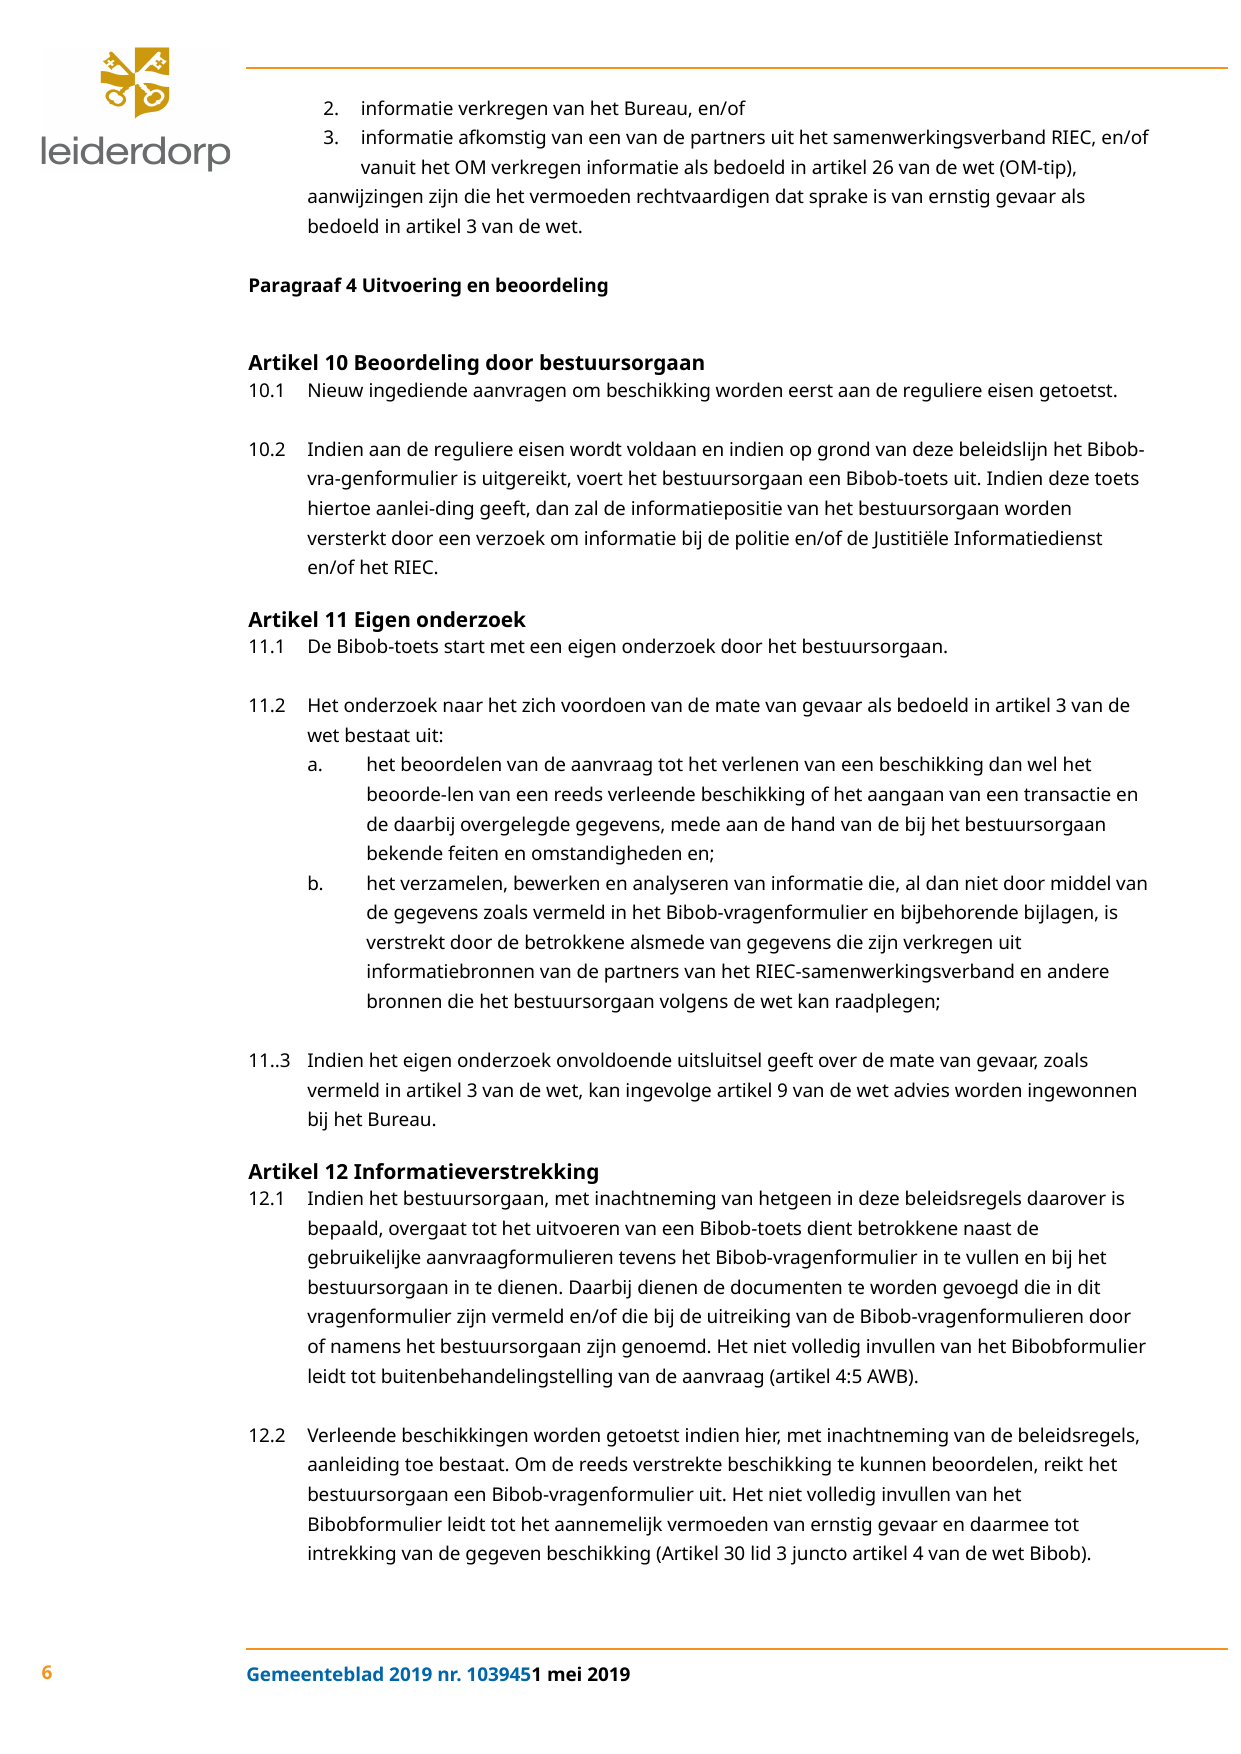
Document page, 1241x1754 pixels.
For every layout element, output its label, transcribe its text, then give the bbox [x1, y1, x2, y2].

list Indien aan de reguliere eisen wordt voldaan en indien op grond van deze beleidslijn het Bibob- vra-genformulier is uitgereikt, voert het bestuursorgaan een Bibob-toets uit. Indien deze toets hiertoe aanlei-ding geeft, dan zal de informatiepositie van het bestuursorgaan worden versterkt door een verzoek om informatie bij de politie en/of de Justitiële Informatiedienst en/of het RIEC. [248, 436, 1152, 580]
text Artikel 12 Informatieverstrekking [248, 1157, 1152, 1185]
list De Bibob-toets start met een eigen onderzoek door het bestuursorgaan. [248, 633, 1152, 659]
list het verzamelen, bewerken en analyseren van informatie die, al dan niet door middel van de gegevens zoals vermeld in het Bibob-vragenformulier en bijbehorende bijlagen, is verstrekt door de betrokkene alsmede van gegevens die zijn verkregen uit informatiebronnen van de partners van het RIEC-samenwerkingsverband en andere bronnen die het bestuursorgaan volgens de wet kan raadplegen; [307, 870, 1152, 1014]
list het beoordelen van de aanvraag tot het verlenen van een beschikking dan wel het beoorde-len van een reeds verleende beschikking of het aangaan van een transactie en de daarbij overgelegde gegevens, mede aan de hand van de bij het bestuursorgaan bekende feiten en omstandigheden en; [307, 752, 1152, 866]
list informatie afkomstig van een van de partners uit het samenwerkingsverband RIEC, en/of vanuit het OM verkregen informatie als bedoeld in artikel 26 van de wet (OM-tip), [323, 124, 1152, 180]
list Het onderzoek naar het zich voordoen van de mate van gevaar als bedoeld in artikel 3 van de wet bestaat uit: [248, 692, 1152, 748]
picture [41, 47, 231, 172]
list Indien het bestuursorgaan, met inachtneming van hetgeen in deze beleidsregels daarover is bepaald, overgaat tot het uitvoeren van een Bibob-toets dient betrokkene naast de gebruikelijke aanvraagformulieren tevens het Bibob-vragenformulier in te vullen en bij het bestuursorgaan in te dienen. Daarbij dienen de documenten te worden gevoegd die in dit vragenformulier zijn vermeld en/of die bij de uitreiking van de Bibob-vragenformulieren door of namens het bestuursorgaan zijn genoemd. Het niet volledig invullen van het Bibobformulier leidt tot buitenbehandelingstelling van de aanvraag (artikel 4:5 AWB). [248, 1185, 1152, 1389]
list Indien het eigen onderzoek onvoldoende uitsluitsel geeft over de mate van gevaar, zoals vermeld in artikel 3 van de wet, kan ingevolge artikel 9 van de wet advies worden ingewonnen bij het Bureau. [248, 1047, 1152, 1132]
text Artikel 11 Eigen onderzoek [248, 605, 1152, 633]
list Verleende beschikkingen worden getoetst indien hier, met inachtneming van de beleidsregels, aanleiding toe bestaat. Om de reeds verstrekte beschikking te kunnen beoordelen, reikt het bestuursorgaan een Bibob-vragenformulier uit. Het niet volledig invullen van het Bibobformulier leidt tot het aannemelijk vermoeden van ernstig gevaar en daarmee tot intrekking van de gegeven beschikking (Artikel 30 lid 3 juncto artikel 4 van de wet Bibob). [248, 1422, 1152, 1566]
list aanwijzingen zijn die het vermoeden rechtvaardigen dat sprake is van ernstig gevaar als bedoeld in artikel 3 van de wet. [248, 183, 1152, 239]
text Paragraaf 4 Uitvoering en beoordeling [248, 272, 1152, 298]
list informatie verkregen van het Bureau, en/of [323, 95, 1152, 121]
text Artikel 10 Beoordeling door bestuursorgaan [248, 348, 1152, 377]
list Nieuw ingediende aanvragen om beschikking worden eerst aan de reguliere eisen getoetst. [248, 377, 1152, 403]
